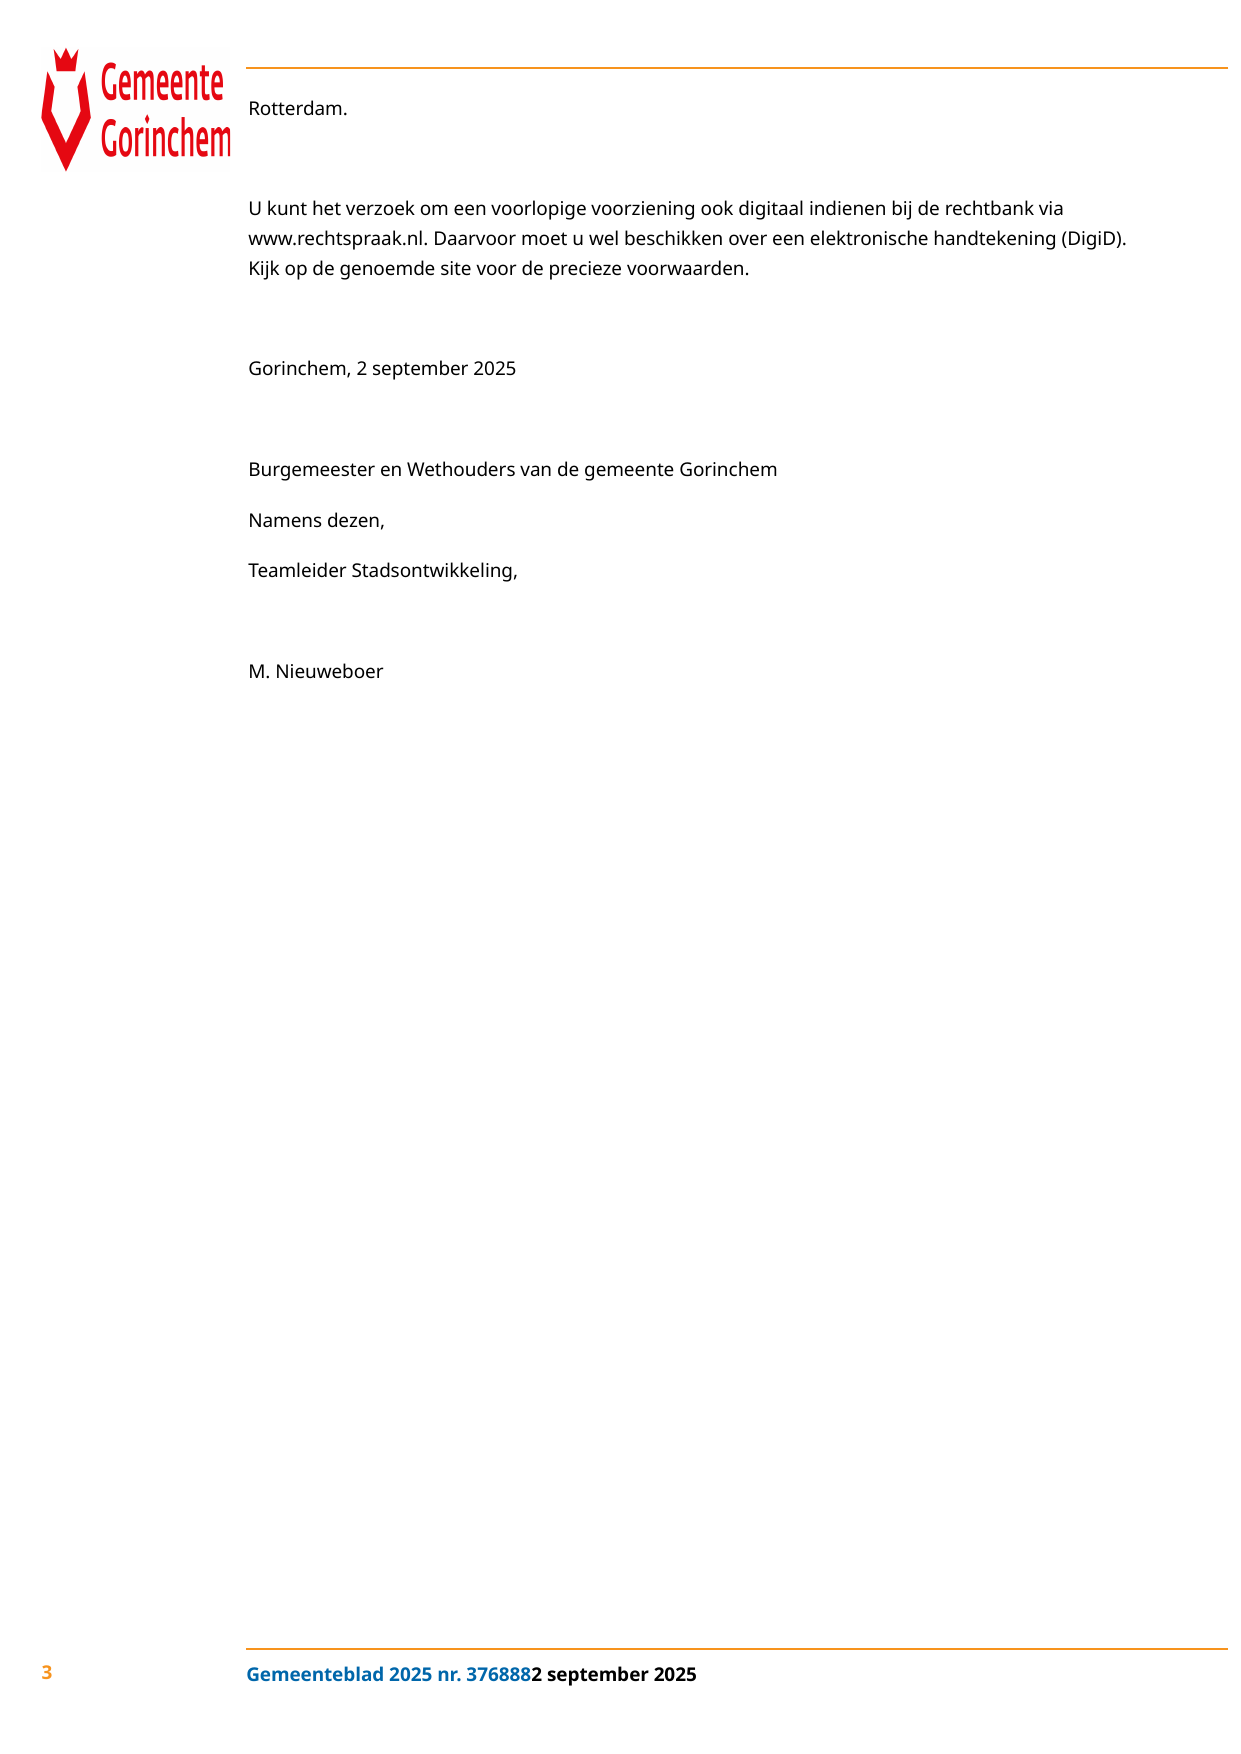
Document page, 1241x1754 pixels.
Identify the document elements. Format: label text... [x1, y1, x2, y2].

text Rotterdam. [248, 95, 1152, 121]
text M. Nieuweboer [248, 658, 1152, 684]
picture [41, 47, 231, 172]
text U kunt het verzoek om een voorlopige voorziening ook digitaal indienen bij de rechtbank via www.rechtspraak.nl. Daarvoor moet u wel beschikken over een elektronische handtekening (DigiD). Kijk op de genoemde site voor de precieze voorwaarden. [248, 196, 1152, 281]
text Gorinchem, 2 september 2025 [248, 356, 1152, 381]
text Teamleider Stadsontwikkeling, [248, 557, 1152, 583]
text Namens dezen, [248, 507, 1152, 533]
text Burgemeester en Wethouders van de gemeente Gorinchem [248, 456, 1152, 482]
